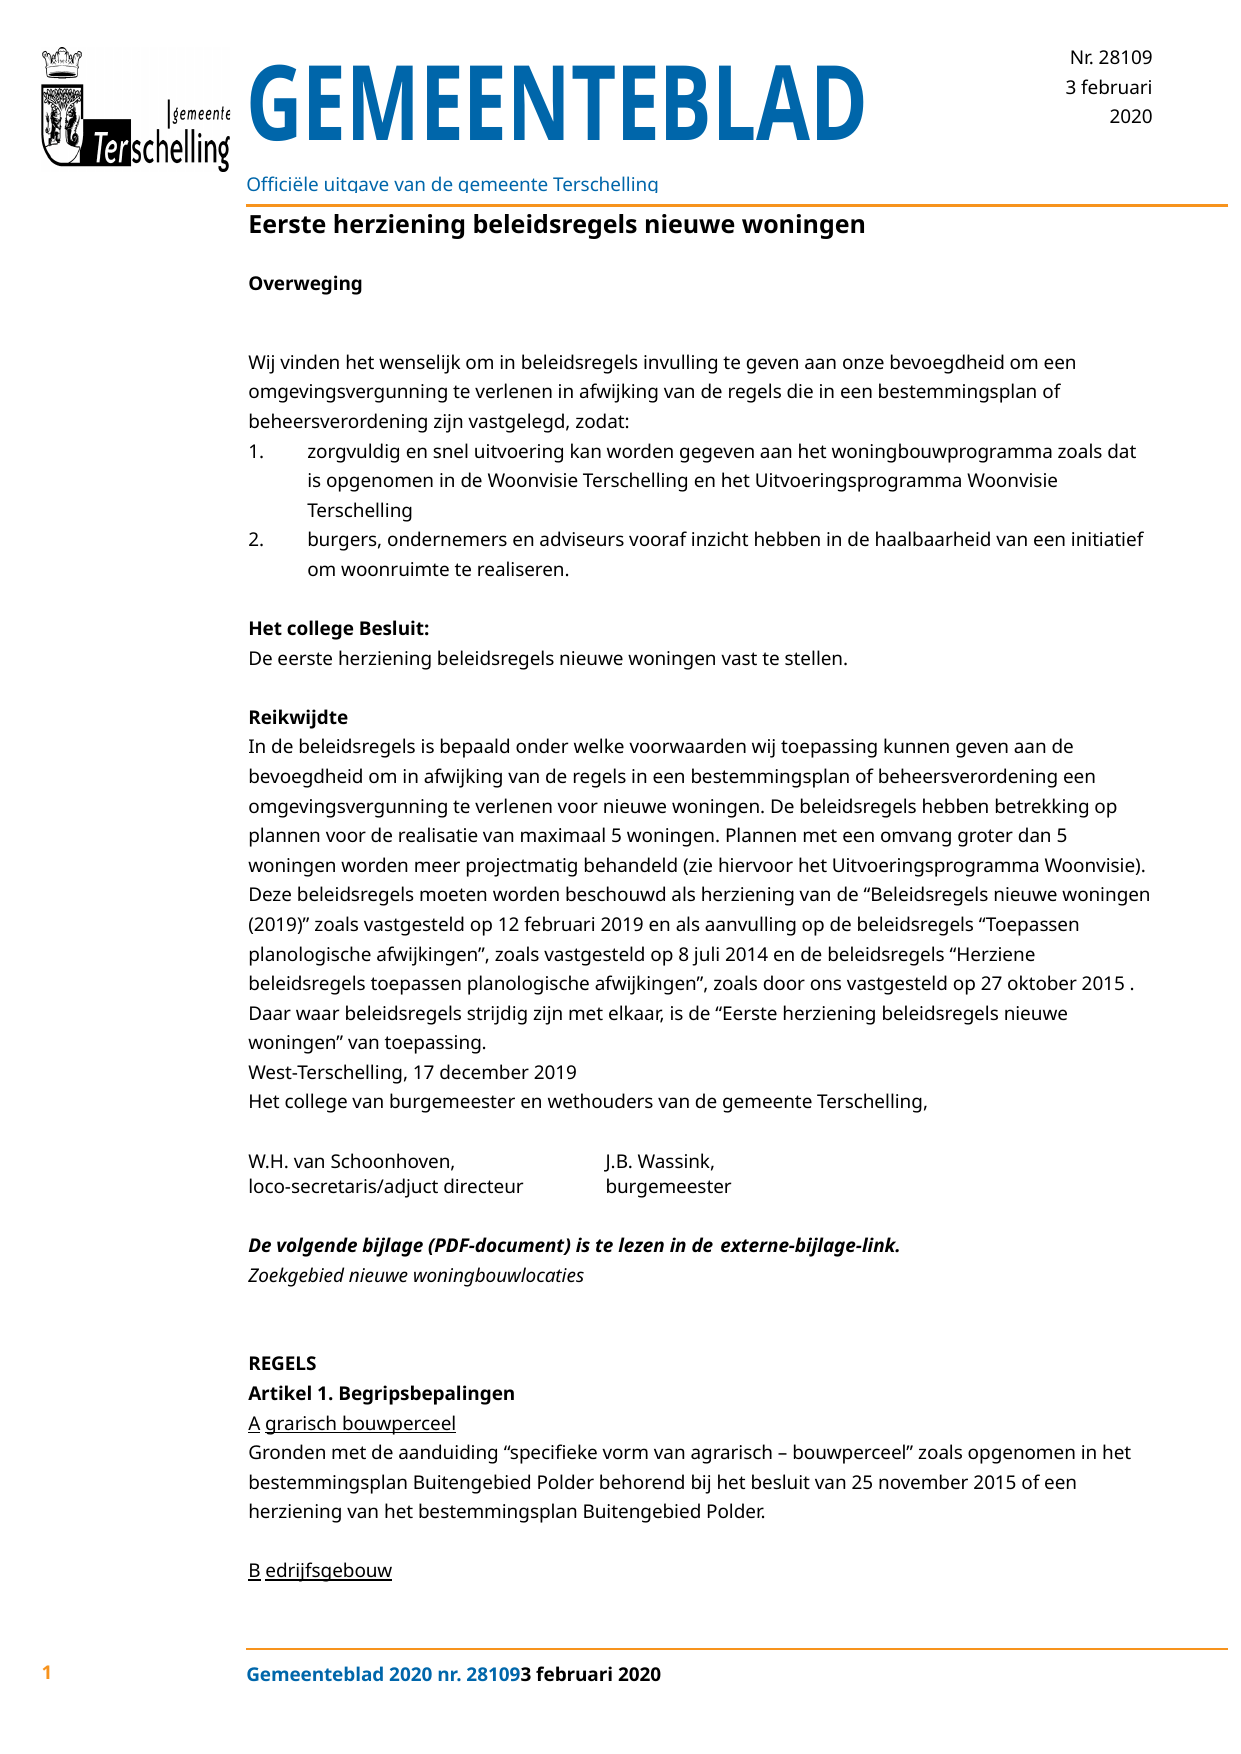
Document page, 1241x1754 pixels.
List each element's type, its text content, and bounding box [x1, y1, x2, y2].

text B edrijfsgebouw [248, 1558, 1152, 1583]
text Deze beleidsregels moeten worden beschouwd als herziening van de “Beleidsregels nieuwe woningen (2019)” zoals vastgesteld op 12 februari 2019 en als aanvulling op de beleidsregels “Toepassen planologische afwijkingen”, zoals vastgesteld op 8 juli 2014 en de beleidsregels “Herziene beleidsregels toepassen planologische afwijkingen”, zoals door ons vastgesteld op 27 oktober 2015 . Daar waar beleidsregels strijdig zijn met elkaar, is de “Eerste herziening beleidsregels nieuwe woningen” van toepassing. [248, 882, 1152, 1055]
text A grarisch bouwperceel [248, 1410, 1152, 1436]
picture [41, 47, 231, 172]
text Gronden met de aanduiding “specifieke vorm van agrarisch – bouwperceel” zoals opgenomen in het bestemmingsplan Buitengebied Polder behorend bij het besluit van 25 november 2015 of een herziening van het bestemmingsplan Buitengebied Polder. [248, 1439, 1152, 1524]
table_header J.B. Wassink, [605, 1148, 1152, 1174]
list zorgvuldig en snel uitvoering kan worden gegeven aan het woningbouwprogramma zoals dat is opgenomen in de Woonvisie Terschelling en het Uitvoeringsprogramma Woonvisie Terschelling [248, 438, 1152, 523]
text De eerste herziening beleidsregels nieuwe woningen vast te stellen. [248, 645, 1152, 671]
list burgers, ondernemers en adviseurs vooraf inzicht hebben in de haalbaarheid van een initiatief om woonruimte te realiseren. [248, 527, 1152, 582]
text Wij vinden het wenselijk om in beleidsregels invulling te geven aan onze bevoegdheid om een omgevingsvergunning te verlenen in afwijking van de regels die in een bestemmingsplan of beheersverordening zijn vastgelegd, zodat: [248, 349, 1152, 434]
text In de beleidsregels is bepaald onder welke voorwaarden wij toepassing kunnen geven aan de bevoegdheid om in afwijking van de regels in een bestemmingsplan of beheersverordening een omgevingsvergunning te verlenen voor nieuwe woningen. De beleidsregels hebben betrekking op plannen voor de realisatie van maximaal 5 woningen. Plannen met een omvang groter dan 5 woningen worden meer projectmatig behandeld (zie hiervoor het Uitvoeringsprogramma Woonvisie). [248, 734, 1152, 878]
text REGELS [248, 1351, 1152, 1376]
text De volgende bijlage (PDF-document) is te lezen in de externe-bijlage-link. [248, 1232, 1152, 1258]
text Zoekgebied nieuwe woningbouwlocaties [248, 1262, 1152, 1288]
table_cell loco-secretaris/adjuct directeur [248, 1174, 605, 1199]
text Overweging [248, 270, 1152, 296]
table_cell burgemeester [605, 1174, 1152, 1199]
text West-Terschelling, 17 december 2019 [248, 1059, 1152, 1085]
text Het college van burgemeester en wethouders van de gemeente Terschelling, [248, 1089, 1152, 1114]
text Eerste herziening beleidsregels nieuwe woningen [248, 207, 1152, 241]
text Artikel 1. Begripsbepalingen [248, 1380, 1152, 1406]
table_header W.H. van Schoonhoven, [248, 1148, 605, 1174]
text Het college Besluit: [248, 615, 1152, 641]
text Reikwijdte [248, 704, 1152, 730]
